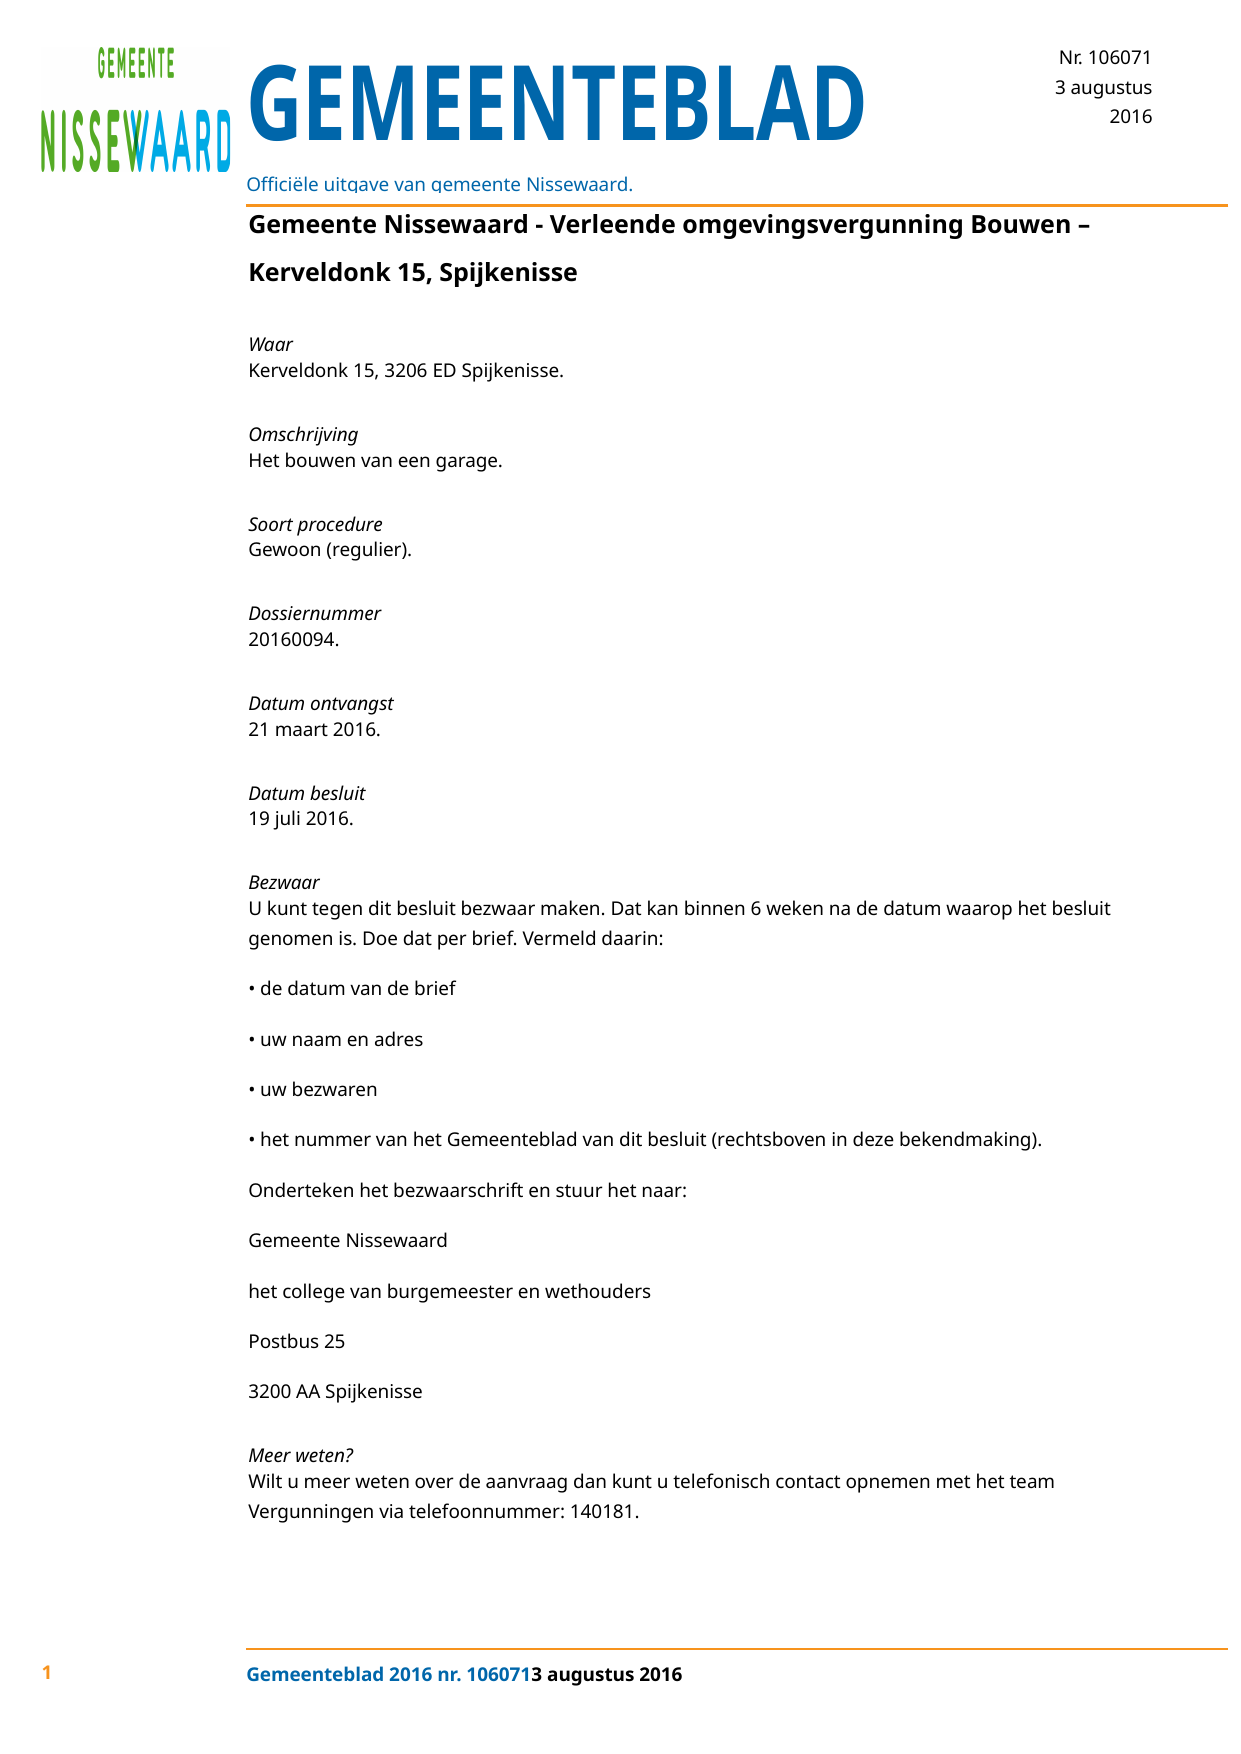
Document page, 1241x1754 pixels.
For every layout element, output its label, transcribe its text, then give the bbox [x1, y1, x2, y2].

text Gemeente Nissewaard - Verleende omgevingsvergunning Bouwen – Kerveldonk 15, Spijkenisse [248, 207, 1152, 288]
text Kerveldonk 15, 3206 ED Spijkenisse. [248, 357, 1152, 383]
text Gemeente Nissewaard [248, 1227, 1152, 1253]
text • uw bezwaren [248, 1076, 1152, 1102]
text Gewoon (regulier). [248, 537, 1152, 562]
text 20160094. [248, 626, 1152, 652]
picture [41, 47, 231, 172]
text • de datum van de brief [248, 975, 1152, 1001]
text • uw naam en adres [248, 1026, 1152, 1051]
picture [222, 122, 227, 160]
text Meer weten? [248, 1443, 1152, 1468]
picture [201, 122, 206, 138]
text Het bouwen van een garage. [248, 447, 1152, 473]
picture [154, 157, 165, 172]
text Bezwaar [248, 869, 1152, 895]
text Wilt u meer weten over de aanvraag dan kunt u telefonisch contact opnemen met het team Vergunningen via telefoonnummer: 140181. [248, 1468, 1152, 1524]
text Datum ontvangst [248, 690, 1152, 716]
text Soort procedure [248, 511, 1152, 537]
text Postbus 25 [248, 1328, 1152, 1354]
text U kunt tegen dit besluit bezwaar maken. Dat kan binnen 6 weken na de datum waarop het besluit genomen is. Doe dat per brief. Vermeld daarin: [248, 895, 1152, 951]
picture [200, 151, 206, 172]
picture [176, 157, 187, 172]
text Omschrijving [248, 421, 1152, 447]
text 21 maart 2016. [248, 716, 1152, 742]
text Onderteken het bezwaarschrift en stuur het naar: [248, 1177, 1152, 1203]
text Datum besluit [248, 780, 1152, 806]
text 19 juli 2016. [248, 806, 1152, 831]
text • het nummer van het Gemeenteblad van dit besluit (rechtsboven in deze bekendmaking). [248, 1127, 1152, 1152]
text Dossiernummer [248, 601, 1152, 626]
text het college van burgemeester en wethouders [248, 1278, 1152, 1303]
text Waar [248, 331, 1152, 357]
text 3200 AA Spijkenisse [248, 1379, 1152, 1404]
